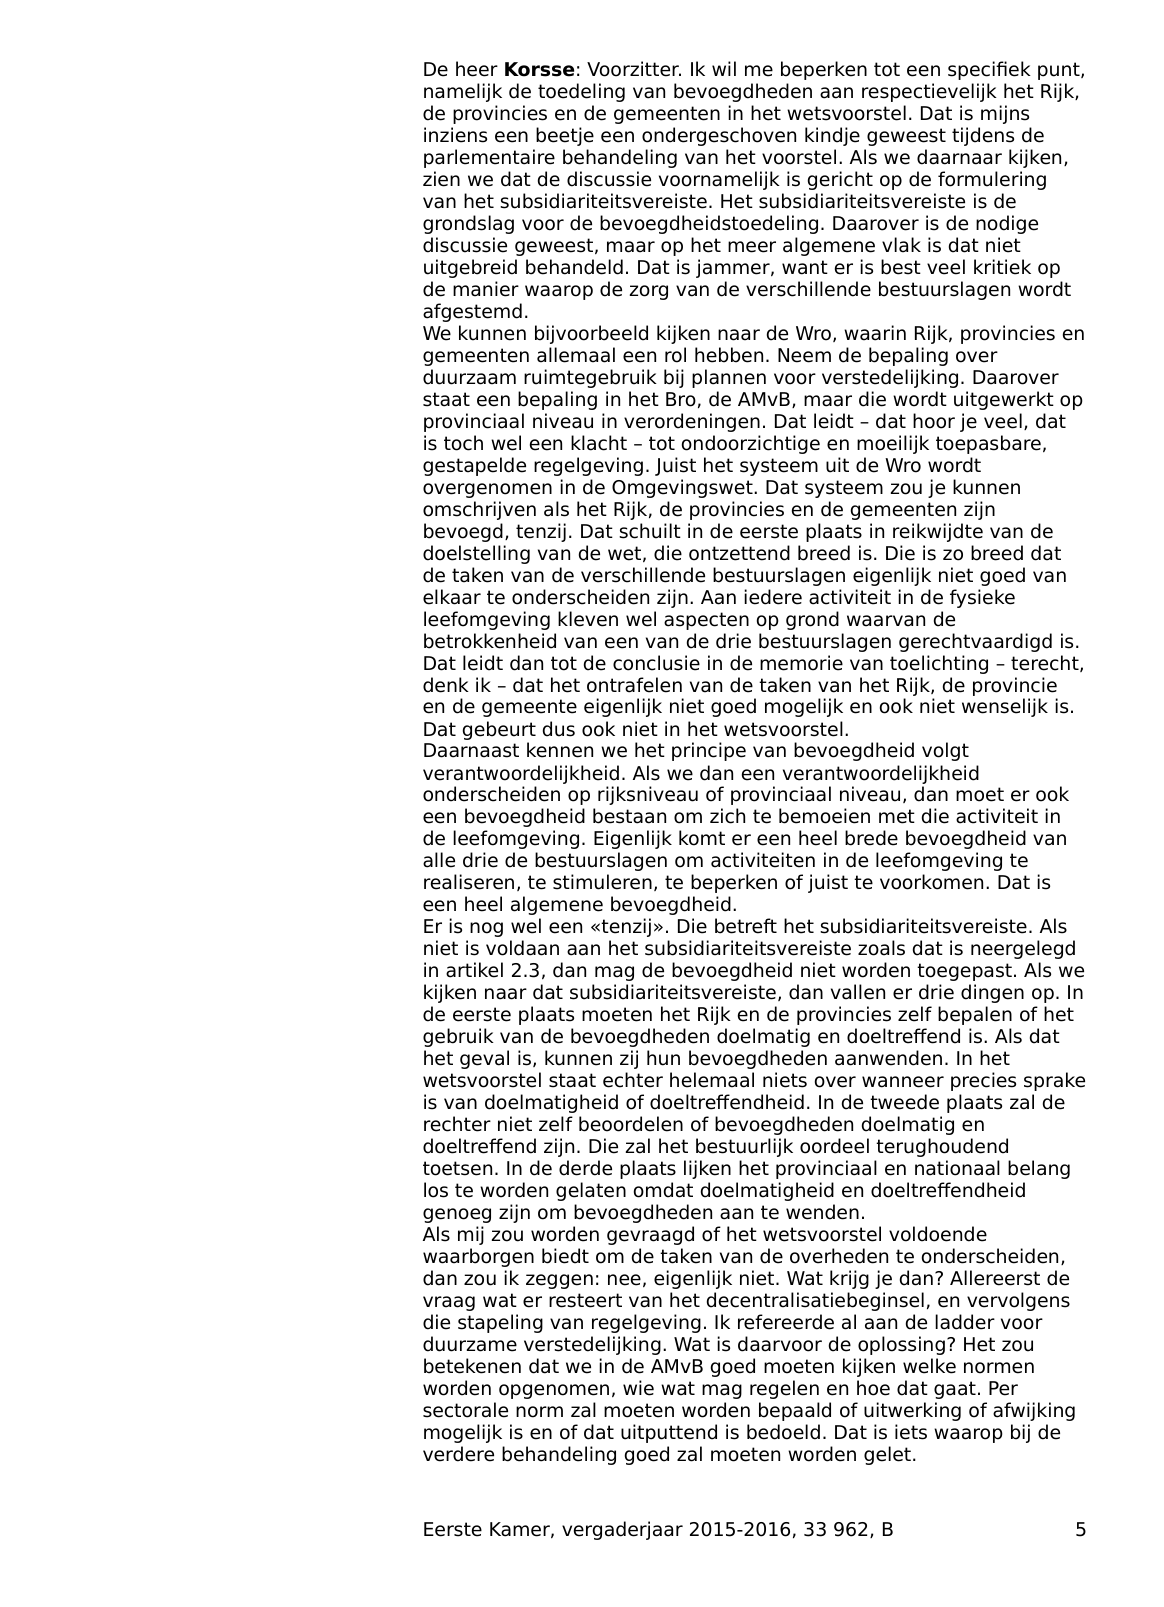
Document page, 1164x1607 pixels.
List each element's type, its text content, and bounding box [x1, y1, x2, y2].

text Er is nog wel een «tenzij». Die betreft het subsidiariteitsvereiste. Als niet is voldaan aan het subsidiariteitsvereiste zoals dat is neergelegd in artikel 2.3, dan mag de bevoegdheid niet worden toegepast. Als we kijken naar dat subsidiariteitsvereiste, dan vallen er drie dingen op. In de eerste plaats moeten het Rijk en de provincies zelf bepalen of het gebruik van de bevoegdheden doelmatig en doeltreffend is. Als dat het geval is, kunnen zij hun bevoegdheden aanwenden. In het wetsvoorstel staat echter helemaal niets over wanneer precies sprake is van doelmatigheid of doeltreffendheid. In de tweede plaats zal de rechter niet zelf beoordelen of bevoegdheden doelmatig en doeltreffend zijn. Die zal het bestuurlijk oordeel terughoudend toetsen. In de derde plaats lijken het provinciaal en nationaal belang los te worden gelaten omdat doelmatigheid en doeltreffendheid genoeg zijn om bevoegdheden aan te wenden. [422, 916, 1087, 1224]
text Daarnaast kennen we het principe van bevoegdheid volgt verantwoordelijkheid. Als we dan een verantwoordelijkheid onderscheiden op rijksniveau of provinciaal niveau, dan moet er ook een bevoegdheid bestaan om zich te bemoeien met die activiteit in de leefomgeving. Eigenlijk komt er een heel brede bevoegdheid van alle drie de bestuurslagen om activiteiten in de leefomgeving te realiseren, te stimuleren, te beperken of juist te voorkomen. Dat is een heel algemene bevoegdheid. [422, 740, 1087, 916]
text Als mij zou worden gevraagd of het wetsvoorstel voldoende waarborgen biedt om de taken van de overheden te onderscheiden, dan zou ik zeggen: nee, eigenlijk niet. Wat krijg je dan? Allereerst de vraag wat er resteert van het decentralisatiebeginsel, en vervolgens die stapeling van regelgeving. Ik refereerde al aan de ladder voor duurzame verstedelijking. Wat is daarvoor de oplossing? Het zou betekenen dat we in de AMvB goed moeten kijken welke normen worden opgenomen, wie wat mag regelen en hoe dat gaat. Per sectorale norm zal moeten worden bepaald of uitwerking of afwijking mogelijk is en of dat uitputtend is bedoeld. Dat is iets waarop bij de verdere behandeling goed zal moeten worden gelet. [422, 1224, 1087, 1466]
text We kunnen bijvoorbeeld kijken naar de Wro, waarin Rijk, provincies en gemeenten allemaal een rol hebben. Neem de bepaling over duurzaam ruimtegebruik bij plannen voor verstedelijking. Daarover staat een bepaling in het Bro, de AMvB, maar die wordt uitgewerkt op provinciaal niveau in verordeningen. Dat leidt – dat hoor je veel, dat is toch wel een klacht – tot ondoorzichtige en moeilijk toepasbare, gestapelde regelgeving. Juist het systeem uit de Wro wordt overgenomen in de Omgevingswet. Dat systeem zou je kunnen omschrijven als het Rijk, de provincies en de gemeenten zijn bevoegd, tenzij. Dat schuilt in de eerste plaats in reikwijdte van de doelstelling van de wet, die ontzettend breed is. Die is zo breed dat de taken van de verschillende bestuurslagen eigenlijk niet goed van elkaar te onderscheiden zijn. Aan iedere activiteit in de fysieke leefomgeving kleven wel aspecten op grond waarvan de betrokkenheid van een van de drie bestuurslagen gerechtvaardigd is. Dat leidt dan tot de conclusie in de memorie van toelichting – terecht, denk ik – dat het ontrafelen van de taken van het Rijk, de provincie en de gemeente eigenlijk niet goed mogelijk en ook niet wenselijk is. Dat gebeurt dus ook niet in het wetsvoorstel. [422, 323, 1087, 740]
text De heer Korsse: Voorzitter. Ik wil me beperken tot een specifiek punt, namelijk de toedeling van bevoegdheden aan respectievelijk het Rijk, de provincies en de gemeenten in het wetsvoorstel. Dat is mijns inziens een beetje een ondergeschoven kindje geweest tijdens de parlementaire behandeling van het voorstel. Als we daarnaar kijken, zien we dat de discussie voornamelijk is gericht op de formulering van het subsidiariteitsvereiste. Het subsidiariteitsvereiste is de grondslag voor de bevoegdheidstoedeling. Daarover is de nodige discussie geweest, maar op het meer algemene vlak is dat niet uitgebreid behandeld. Dat is jammer, want er is best veel kritiek op de manier waarop de zorg van de verschillende bestuurslagen wordt afgestemd. [422, 59, 1087, 323]
